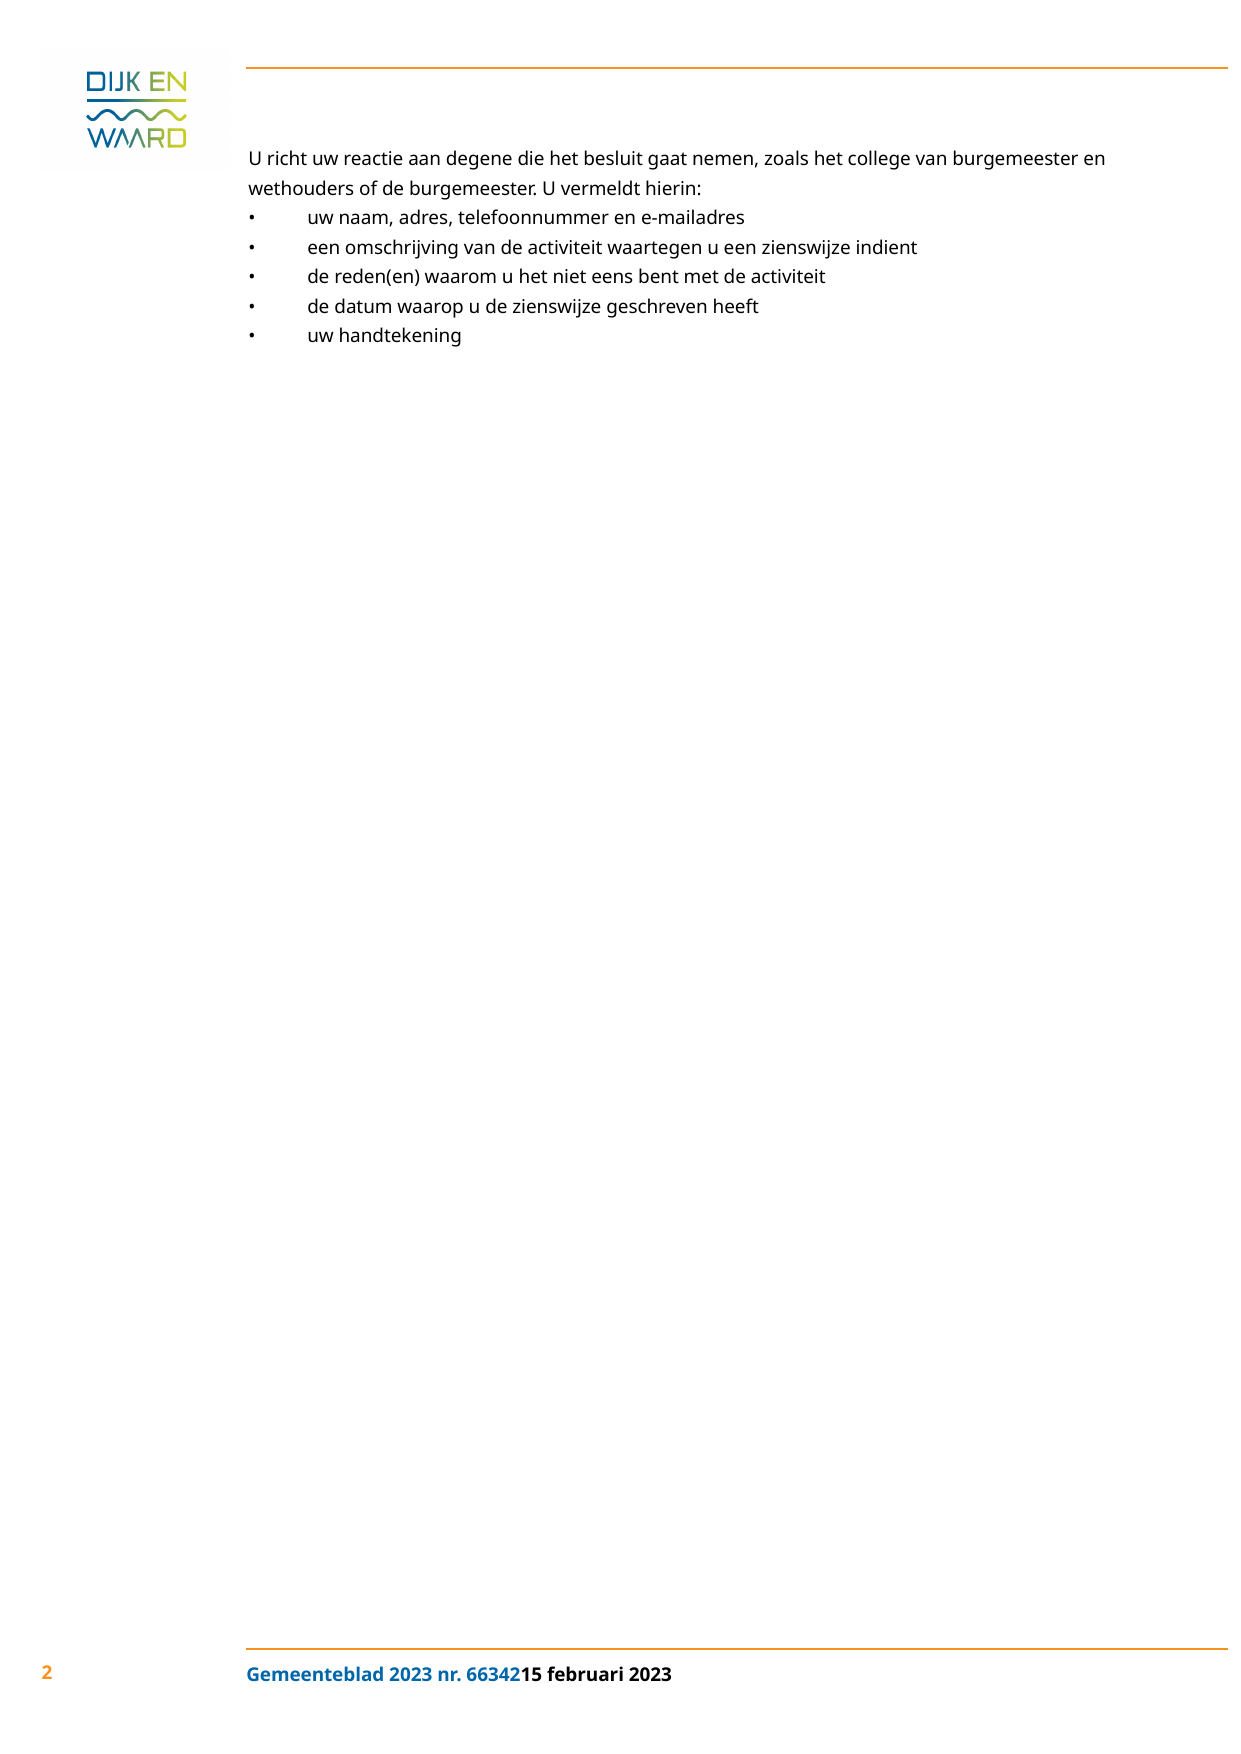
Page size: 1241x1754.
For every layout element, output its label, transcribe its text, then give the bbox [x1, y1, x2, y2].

list een omschrijving van de activiteit waartegen u een zienswijze indient [248, 234, 1152, 260]
list de reden(en) waarom u het niet eens bent met de activiteit [248, 263, 1152, 289]
list uw naam, adres, telefoonnummer en e-mailadres [248, 204, 1152, 230]
picture [41, 47, 231, 172]
text U richt uw reactie aan degene die het besluit gaat nemen, zoals het college van burgemeester en wethouders of de burgemeester. U vermeldt hierin: [248, 145, 1152, 201]
list uw handtekening [248, 323, 1152, 348]
list de datum waarop u de zienswijze geschreven heeft [248, 293, 1152, 319]
